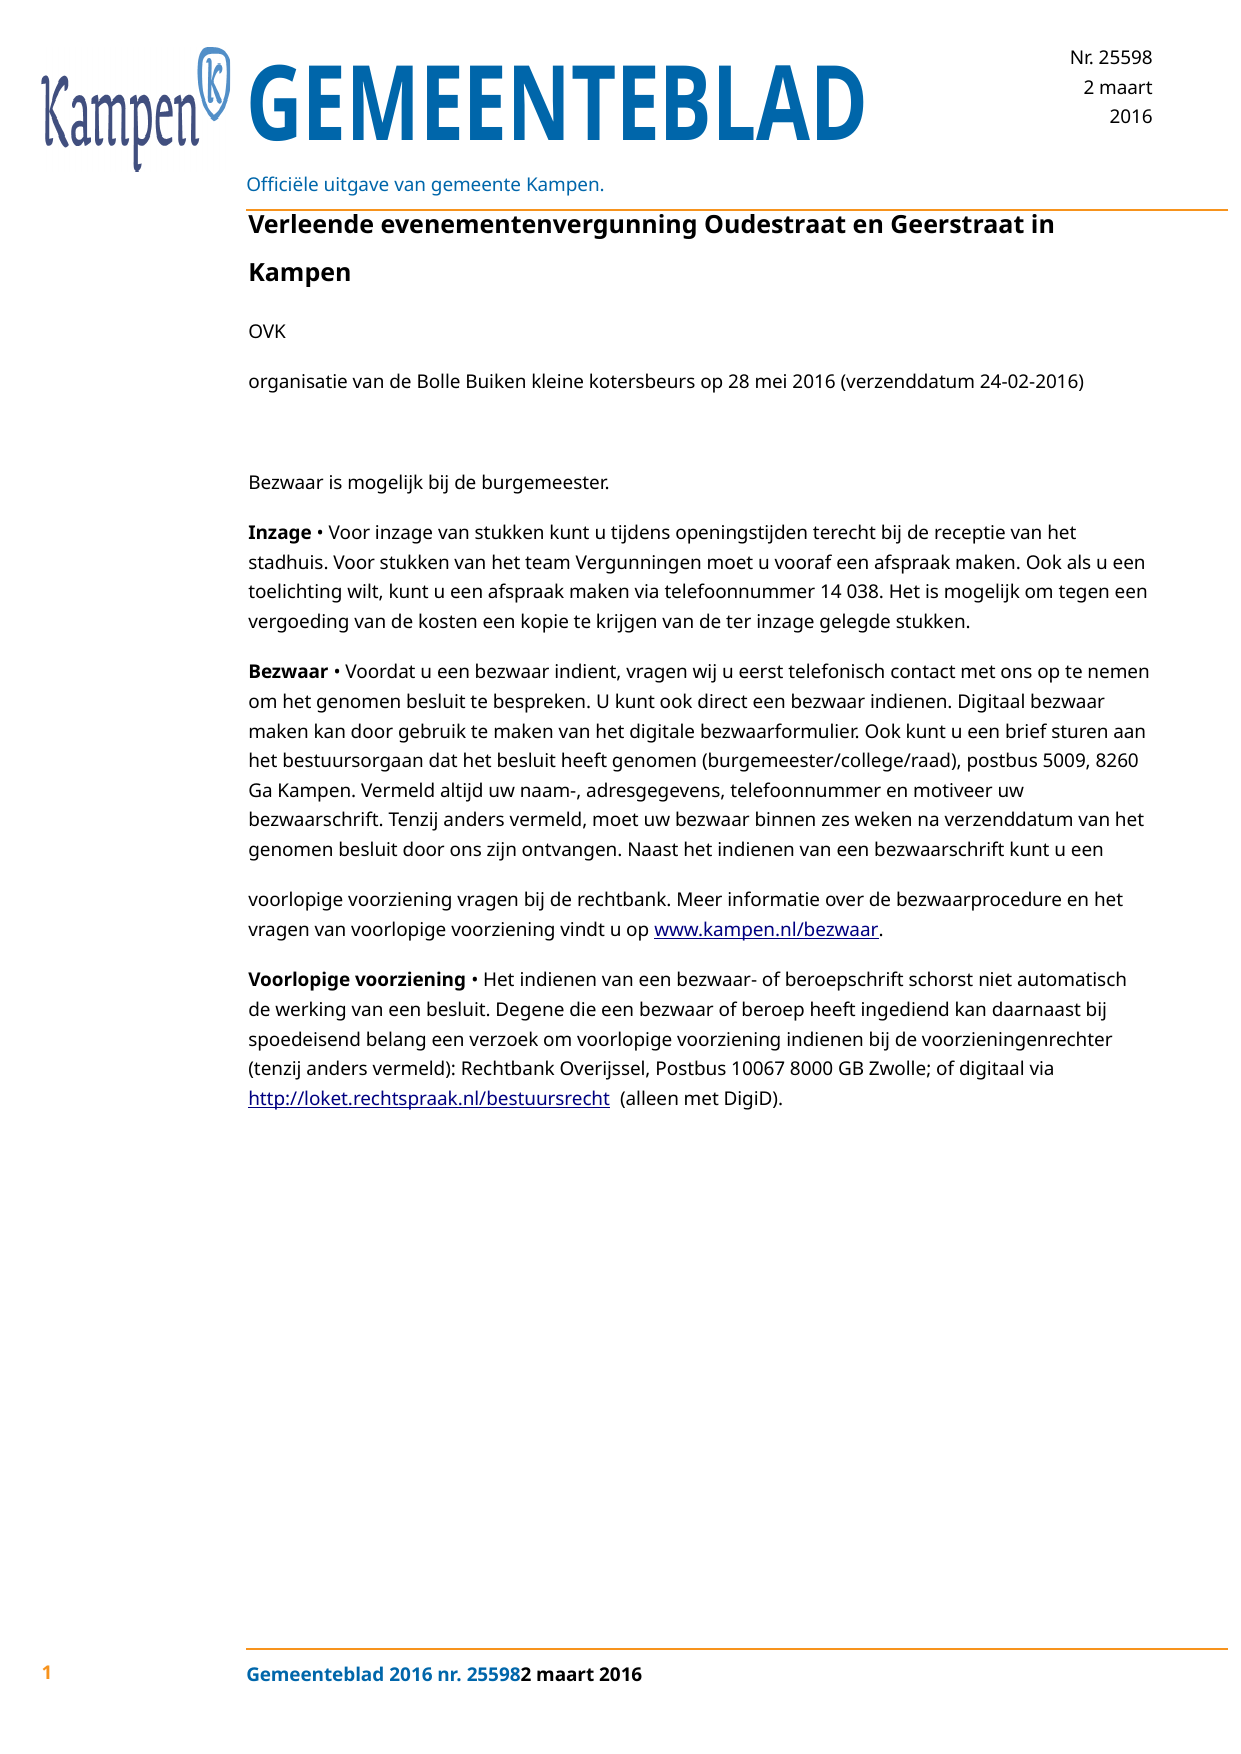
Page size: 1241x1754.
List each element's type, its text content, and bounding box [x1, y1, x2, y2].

text Bezwaar is mogelijk bij de burgemeester. [248, 469, 1152, 495]
text voorlopige voorziening vragen bij de rechtbank. Meer informatie over de bezwaarprocedure en het vragen van voorlopige voorziening vindt u op www.kampen.nl/bezwaar. [248, 887, 1152, 942]
picture [41, 47, 231, 172]
text Voorlopige voorziening • Het indienen van een bezwaar- of beroepschrift schorst niet automatisch de werking van een besluit. Degene die een bezwaar of beroep heeft ingediend kan daarnaast bij spoedeisend belang een verzoek om voorlopige voorziening indienen bij de voorzieningenrechter (tenzij anders vermeld): Rechtbank Overijssel, Postbus 10067 8000 GB Zwolle; of digitaal via http://loket.rechtspraak.nl/bestuursrecht (alleen met DigiD). [248, 967, 1152, 1111]
text Bezwaar • Voordat u een bezwaar indient, vragen wij u eerst telefonisch contact met ons op te nemen om het genomen besluit te bespreken. U kunt ook direct een bezwaar indienen. Digitaal bezwaar maken kan door gebruik te maken van het digitale bezwaarformulier. Ook kunt u een brief sturen aan het bestuursorgaan dat het besluit heeft genomen (burgemeester/college/raad), postbus 5009, 8260 Ga Kampen. Vermeld altijd uw naam-, adresgegevens, telefoonnummer en motiveer uw bezwaarschrift. Tenzij anders vermeld, moet uw bezwaar binnen zes weken na verzenddatum van het genomen besluit door ons zijn ontvangen. Naast het indienen van een bezwaarschrift kunt u een [248, 659, 1152, 862]
text Verleende evenementenvergunning Oudestraat en Geerstraat in Kampen [248, 211, 1152, 288]
text organisatie van de Bolle Buiken kleine kotersbeurs op 28 mei 2016 (verzenddatum 24-02-2016) [248, 368, 1152, 394]
text Inzage • Voor inzage van stukken kunt u tijdens openingstijden terecht bij de receptie van het stadhuis. Voor stukken van het team Vergunningen moet u vooraf een afspraak maken. Ook als u een toelichting wilt, kunt u een afspraak maken via telefoonnummer 14 038. Het is mogelijk om tegen een vergoeding van de kosten een kopie te krijgen van de ter inzage gelegde stukken. [248, 519, 1152, 634]
text OVK [248, 318, 1152, 344]
